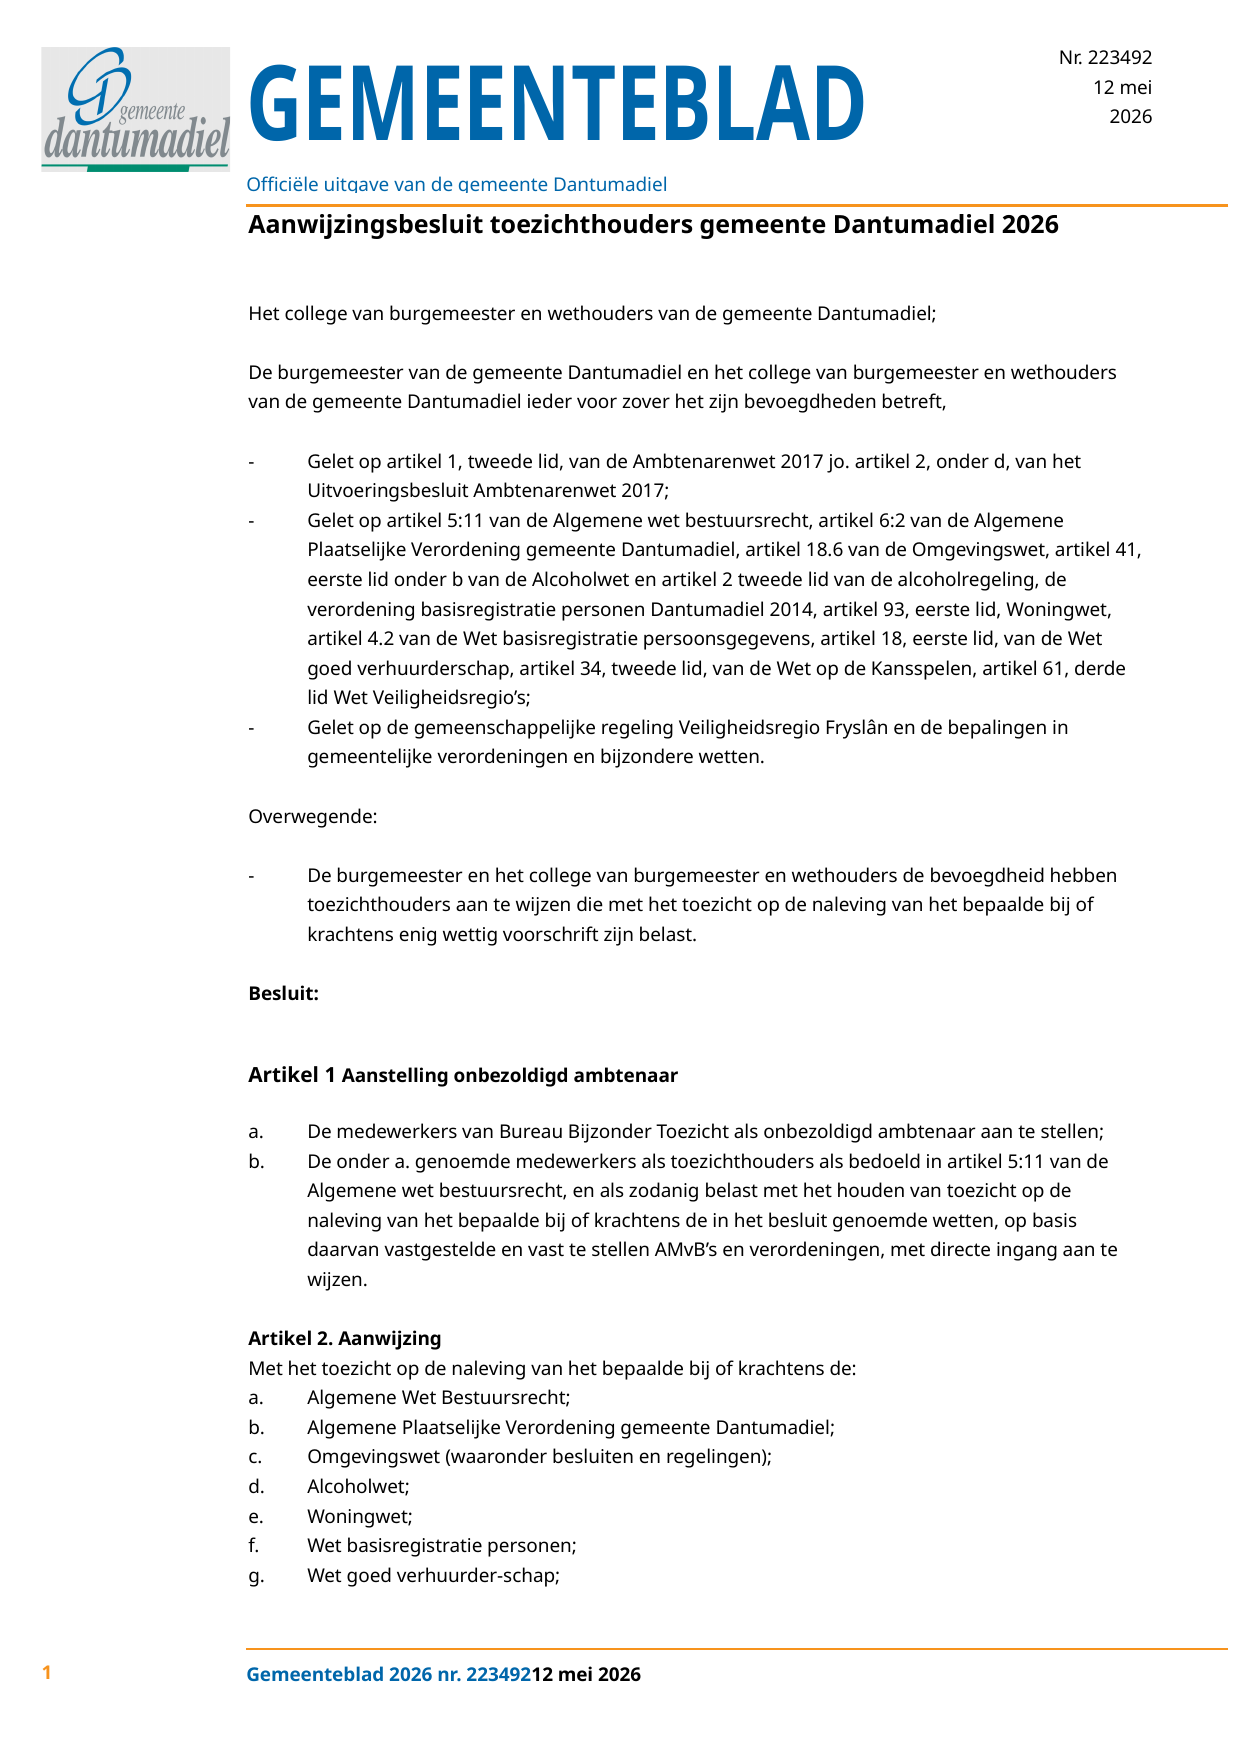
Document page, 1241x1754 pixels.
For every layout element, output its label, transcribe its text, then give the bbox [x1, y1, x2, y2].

list De medewerkers van Bureau Bijzonder Toezicht als onbezoldigd ambtenaar aan te stellen; [248, 1118, 1152, 1144]
picture [41, 47, 231, 172]
list De burgemeester en het college van burgemeester en wethouders de bevoegdheid hebben toezichthouders aan te wijzen die met het toezicht op de naleving van het bepaalde bij of krachtens enig wettig voorschrift zijn belast. [248, 862, 1152, 947]
text De burgemeester van de gemeente Dantumadiel en het college van burgemeester en wethouders van de gemeente Dantumadiel ieder voor zover het zijn bevoegdheden betreft, [248, 359, 1152, 414]
list Gelet op artikel 5:11 van de Algemene wet bestuursrecht, artikel 6:2 van de Algemene Plaatselijke Verordening gemeente Dantumadiel, artikel 18.6 van de Omgevingswet, artikel 41, eerste lid onder b van de Alcoholwet en artikel 2 tweede lid van de alcoholregeling, de verordening basisregistratie personen Dantumadiel 2014, artikel 93, eerste lid, Woningwet, artikel 4.2 van de Wet basisregistratie persoonsgegevens, artikel 18, eerste lid, van de Wet goed verhuurderschap, artikel 34, tweede lid, van de Wet op de Kansspelen, artikel 61, derde lid Wet Veiligheidsregio’s; [248, 507, 1152, 710]
list Algemene Wet Bestuursrecht; [248, 1384, 1152, 1410]
list Wet goed verhuurder-schap; [248, 1562, 1152, 1588]
list Gelet op de gemeenschappelijke regeling Veiligheidsregio Fryslân en de bepalingen in gemeentelijke verordeningen en bijzondere wetten. [248, 714, 1152, 769]
list Wet basisregistratie personen; [248, 1532, 1152, 1558]
list Algemene Plaatselijke Verordening gemeente Dantumadiel; [248, 1414, 1152, 1440]
list De onder a. genoemde medewerkers als toezichthouders als bedoeld in artikel 5:11 van de Algemene wet bestuursrecht, en als zodanig belast met het houden van toezicht op de naleving van het bepaalde bij of krachtens de in het besluit genoemde wetten, op basis daarvan vastgestelde en vast te stellen AMvB’s en verordeningen, met directe ingang aan te wijzen. [248, 1148, 1152, 1292]
list Alcoholwet; [248, 1473, 1152, 1499]
list Woningwet; [248, 1503, 1152, 1529]
text Besluit: [248, 980, 1152, 1006]
text Aanwijzingsbesluit toezichthouders gemeente Dantumadiel 2026 [248, 207, 1152, 241]
text Artikel 2. Aanwijzing [248, 1325, 1152, 1351]
text Artikel 1 Aanstelling onbezoldigd ambtenaar [248, 1060, 1152, 1089]
list Omgevingswet (waaronder besluiten en regelingen); [248, 1444, 1152, 1469]
text Overwegende: [248, 803, 1152, 828]
list Gelet op artikel 1, tweede lid, van de Ambtenarenwet 2017 jo. artikel 2, onder d, van het Uitvoeringsbesluit Ambtenarenwet 2017; [248, 448, 1152, 503]
text Het college van burgemeester en wethouders van de gemeente Dantumadiel; [248, 300, 1152, 326]
text Met het toezicht op de naleving van het bepaalde bij of krachtens de: [248, 1355, 1152, 1381]
